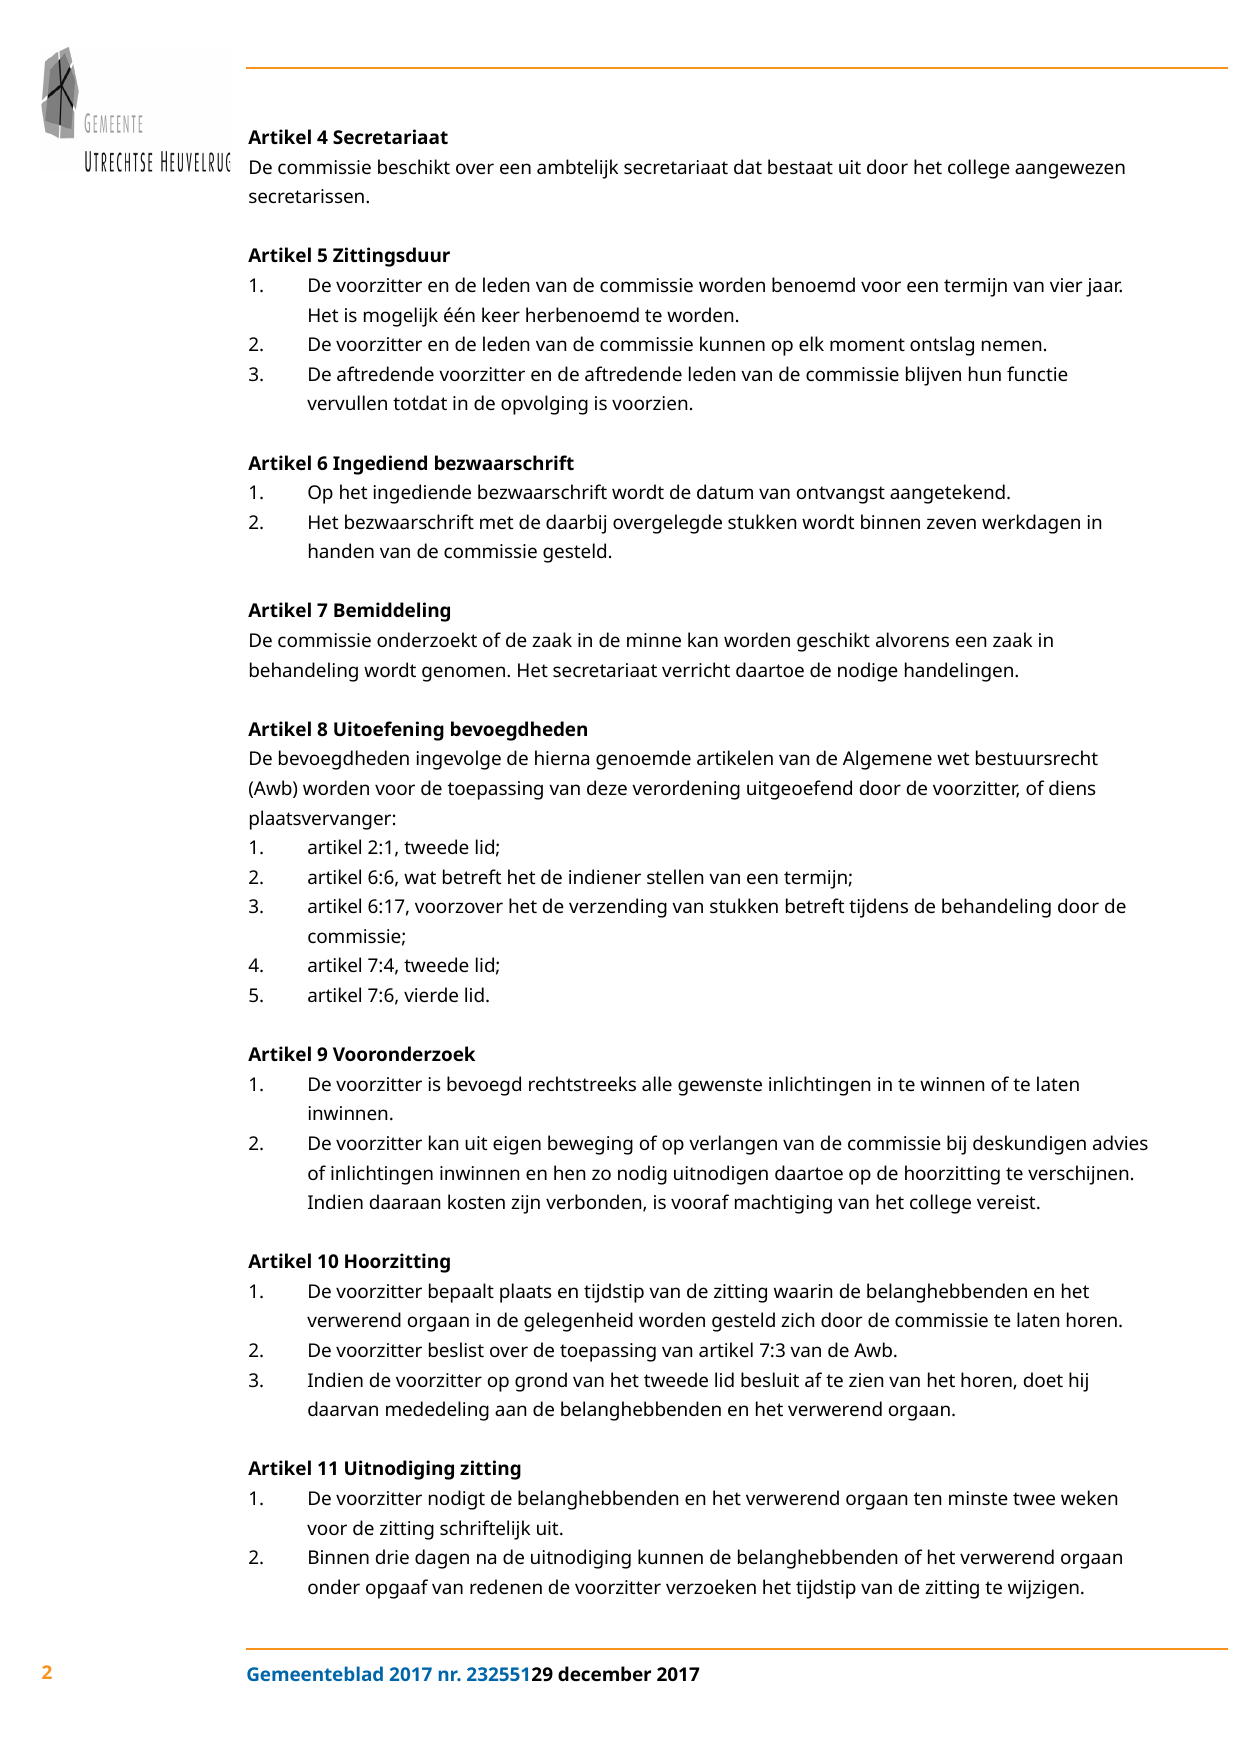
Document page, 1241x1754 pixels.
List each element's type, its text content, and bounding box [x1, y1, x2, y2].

text De bevoegdheden ingevolge de hierna genoemde artikelen van de Algemene wet bestuursrecht [248, 746, 1152, 771]
list De voorzitter en de leden van de commissie worden benoemd voor een termijn van vier jaar. Het is mogelijk één keer herbenoemd te worden. [248, 272, 1152, 328]
list De voorzitter kan uit eigen beweging of op verlangen van de commissie bij deskundigen advies of inlichtingen inwinnen en hen zo nodig uitnodigen daartoe op de hoorzitting te verschijnen. Indien daaraan kosten zijn verbonden, is vooraf machtiging van het college vereist. [248, 1130, 1152, 1215]
text Artikel 6 Ingediend bezwaarschrift [248, 450, 1152, 476]
list artikel 6:17, voorzover het de verzending van stukken betreft tijdens de behandeling door de commissie; [248, 893, 1152, 949]
list De voorzitter nodigt de belanghebbenden en het verwerend orgaan ten minste twee weken voor de zitting schriftelijk uit. [248, 1485, 1152, 1541]
text Artikel 8 Uitoefening bevoegdheden [248, 716, 1152, 742]
text Artikel 4 Secretariaat [248, 124, 1152, 150]
text Artikel 5 Zittingsduur [248, 243, 1152, 268]
list Indien de voorzitter op grond van het tweede lid besluit af te zien van het horen, doet hij daarvan mededeling aan de belanghebbenden en het verwerend orgaan. [248, 1367, 1152, 1422]
list artikel 7:6, vierde lid. [248, 982, 1152, 1008]
text De commissie onderzoekt of de zaak in de minne kan worden geschikt alvorens een zaak in behandeling wordt genomen. Het secretariaat verricht daartoe de nodige handelingen. [248, 627, 1152, 683]
list De aftredende voorzitter en de aftredende leden van de commissie blijven hun functie vervullen totdat in de opvolging is voorzien. [248, 361, 1152, 416]
list artikel 2:1, tweede lid; [248, 834, 1152, 860]
text De commissie beschikt over een ambtelijk secretariaat dat bestaat uit door het college aangewezen secretarissen. [248, 154, 1152, 209]
list De voorzitter is bevoegd rechtstreeks alle gewenste inlichtingen in te winnen of te laten inwinnen. [248, 1071, 1152, 1126]
list Binnen drie dagen na de uitnodiging kunnen de belanghebbenden of het verwerend orgaan onder opgaaf van redenen de voorzitter verzoeken het tijdstip van de zitting te wijzigen. [248, 1544, 1152, 1600]
text Artikel 9 Vooronderzoek [248, 1041, 1152, 1067]
list Op het ingediende bezwaarschrift wordt de datum van ontvangst aangetekend. [248, 479, 1152, 505]
text Artikel 10 Hoorzitting [248, 1248, 1152, 1274]
list De voorzitter beslist over de toepassing van artikel 7:3 van de Awb. [248, 1337, 1152, 1363]
text Artikel 11 Uitnodiging zitting [248, 1456, 1152, 1481]
list artikel 6:6, wat betreft het de indiener stellen van een termijn; [248, 864, 1152, 890]
picture [41, 47, 231, 172]
list De voorzitter bepaalt plaats en tijdstip van de zitting waarin de belanghebbenden en het verwerend orgaan in de gelegenheid worden gesteld zich door de commissie te laten horen. [248, 1278, 1152, 1333]
text Artikel 7 Bemiddeling [248, 598, 1152, 623]
list De voorzitter en de leden van de commissie kunnen op elk moment ontslag nemen. [248, 331, 1152, 357]
text (Awb) worden voor de toepassing van deze verordening uitgeoefend door de voorzitter, of diens plaatsvervanger: [248, 775, 1152, 831]
list artikel 7:4, tweede lid; [248, 953, 1152, 978]
list Het bezwaarschrift met de daarbij overgelegde stukken wordt binnen zeven werkdagen in handen van de commissie gesteld. [248, 509, 1152, 564]
